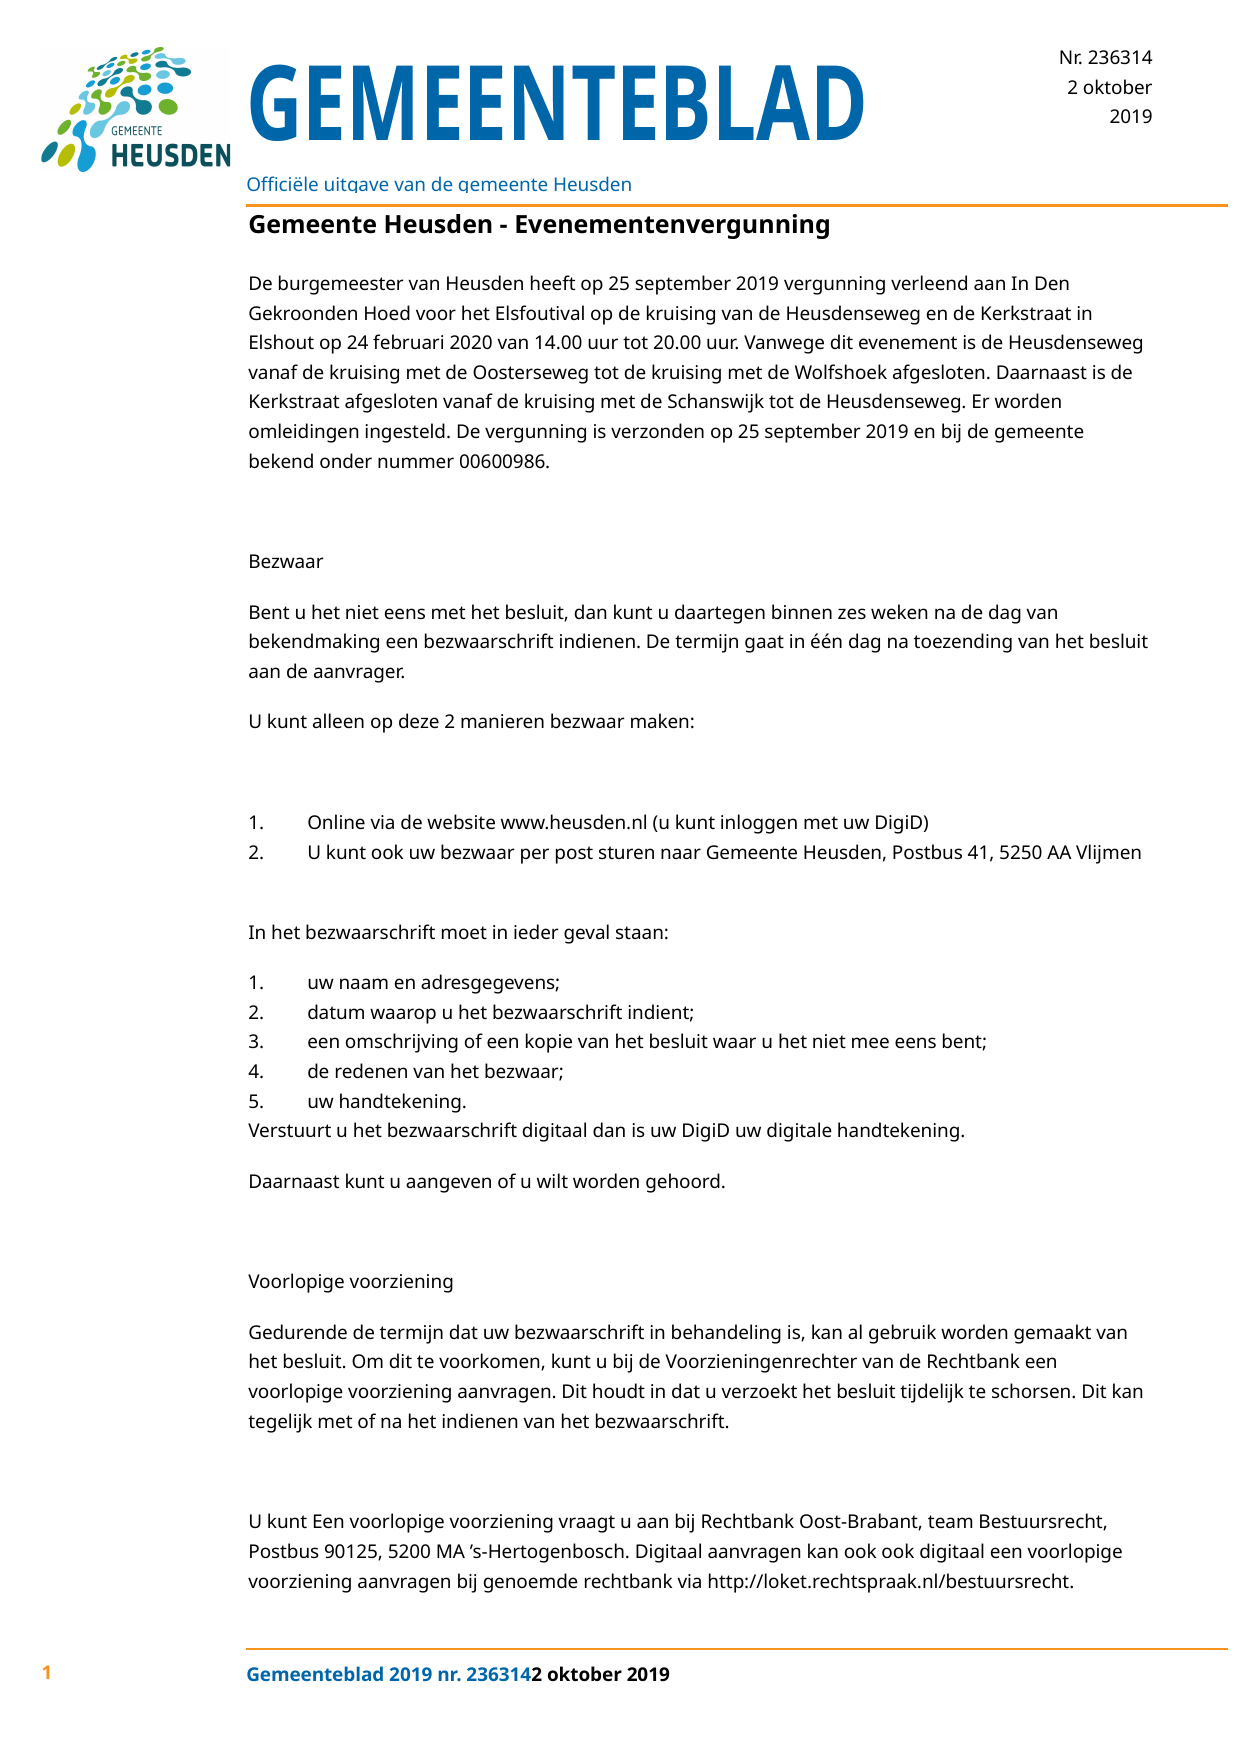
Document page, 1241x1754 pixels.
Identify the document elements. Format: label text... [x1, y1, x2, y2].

text Bent u het niet eens met het besluit, dan kunt u daartegen binnen zes weken na de dag van bekendmaking een bezwaarschrift indienen. De termijn gaat in één dag na toezending van het besluit aan de aanvrager. [248, 599, 1152, 684]
text Voorlopige voorziening [248, 1269, 1152, 1294]
picture [41, 47, 231, 172]
text U kunt Een voorlopige voorziening vraagt u aan bij Rechtbank Oost-Brabant, team Bestuursrecht, Postbus 90125, 5200 MA ’s-Hertogenbosch. Digitaal aanvragen kan ook ook digitaal een voorlopige voorziening aanvragen bij genoemde rechtbank via http://loket.rechtspraak.nl/bestuursrecht. [248, 1509, 1152, 1593]
text Gedurende de termijn dat uw bezwaarschrift in behandeling is, kan al gebruik worden gemaakt van het besluit. Om dit te voorkomen, kunt u bij de Voorzieningenrechter van de Rechtbank een voorlopige voorziening aanvragen. Dit houdt in dat u verzoekt het besluit tijdelijk te schorsen. Dit kan tegelijk met of na het indienen van het bezwaarschrift. [248, 1319, 1152, 1433]
text Gemeente Heusden - Evenementenvergunning [248, 207, 1152, 241]
text Daarnaast kunt u aangeven of u wilt worden gehoord. [248, 1168, 1152, 1193]
list U kunt ook uw bezwaar per post sturen naar Gemeente Heusden, Postbus 41, 5250 AA Vlijmen [248, 839, 1152, 865]
text Verstuurt u het bezwaarschrift digitaal dan is uw DigiD uw digitale handtekening. [248, 1117, 1152, 1143]
list uw naam en adresgegevens; [248, 969, 1152, 995]
text De burgemeester van Heusden heeft op 25 september 2019 vergunning verleend aan In Den Gekroonden Hoed voor het Elsfoutival op de kruising van de Heusdenseweg en de Kerkstraat in Elshout op 24 februari 2020 van 14.00 uur tot 20.00 uur. Vanwege dit evenement is de Heusdenseweg vanaf de kruising met de Oosterseweg tot de kruising met de Wolfshoek afgesloten. Daarnaast is de Kerkstraat afgesloten vanaf de kruising met de Schanswijk tot de Heusdenseweg. Er worden omleidingen ingesteld. De vergunning is verzonden op 25 september 2019 en bij de gemeente bekend onder nummer 00600986. [248, 270, 1152, 473]
text Bezwaar [248, 549, 1152, 574]
list de redenen van het bezwaar; [248, 1058, 1152, 1084]
text U kunt alleen op deze 2 manieren bezwaar maken: [248, 709, 1152, 734]
text In het bezwaarschrift moet in ieder geval staan: [248, 919, 1152, 945]
list datum waarop u het bezwaarschrift indient; [248, 999, 1152, 1025]
list Online via de website www.heusden.nl (u kunt inloggen met uw DigiD) [248, 809, 1152, 835]
list uw handtekening. [248, 1088, 1152, 1113]
list een omschrijving of een kopie van het besluit waar u het niet mee eens bent; [248, 1029, 1152, 1054]
